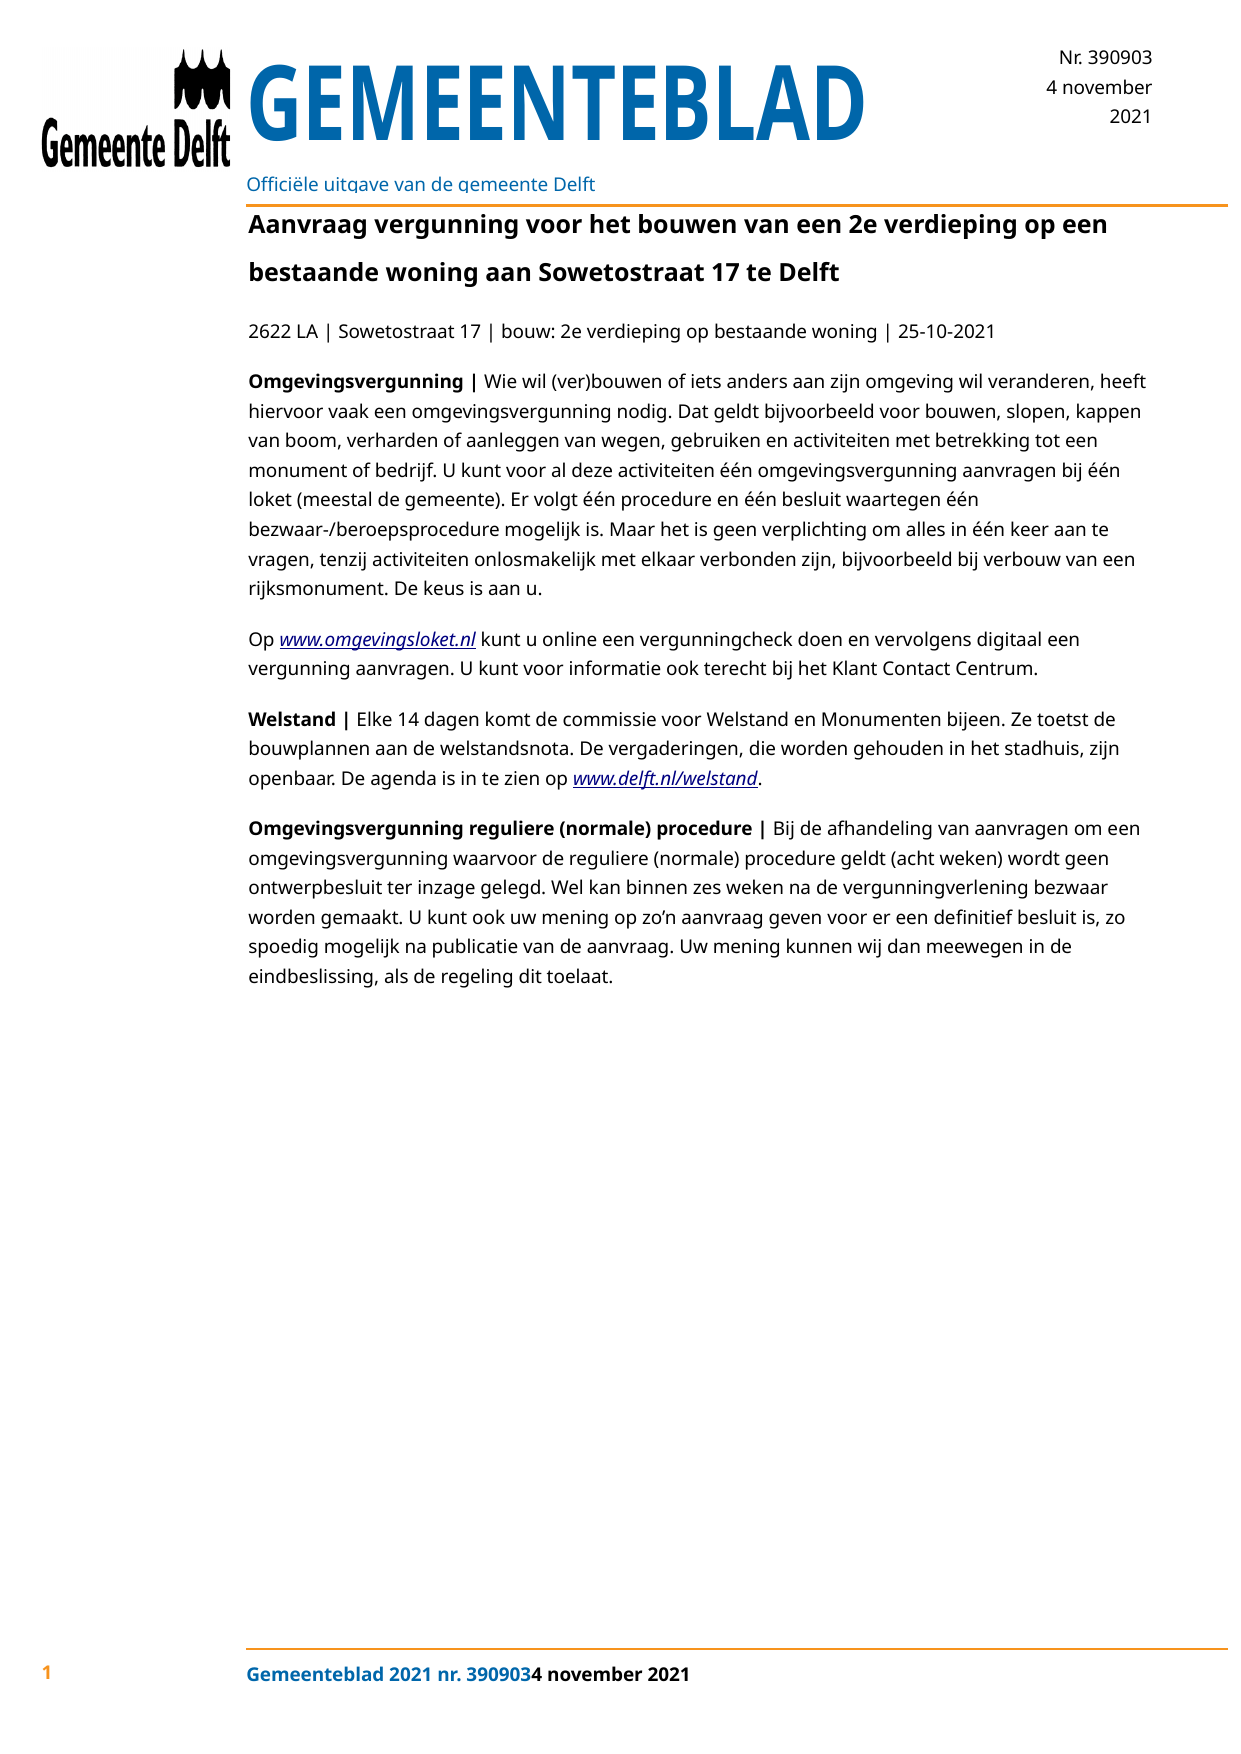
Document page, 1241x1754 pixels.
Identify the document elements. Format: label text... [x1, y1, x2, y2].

text Omgevingsvergunning reguliere (normale) procedure | Bij de afhandeling van aanvragen om een omgevingsvergunning waarvoor de reguliere (normale) procedure geldt (acht weken) wordt geen ontwerpbesluit ter inzage gelegd. Wel kan binnen zes weken na de vergunningverlening bezwaar worden gemaakt. U kunt ook uw mening op zo’n aanvraag geven voor er een definitief besluit is, zo spoedig mogelijk na publicatie van de aanvraag. Uw mening kunnen wij dan meewegen in de eindbeslissing, als de regeling dit toelaat. [248, 815, 1152, 989]
text Aanvraag vergunning voor het bouwen van een 2e verdieping op een bestaande woning aan Sowetostraat 17 te Delft [248, 207, 1152, 288]
picture [41, 47, 231, 172]
text 2622 LA | Sowetostraat 17 | bouw: 2e verdieping op bestaande woning | 25-10-2021 [248, 318, 1152, 344]
text Op www.omgevingsloket.nl kunt u online een vergunningcheck doen en vervolgens digitaal een vergunning aanvragen. U kunt voor informatie ook terecht bij het Klant Contact Centrum. [248, 626, 1152, 681]
text Welstand | Elke 14 dagen komt de commissie voor Welstand en Monumenten bijeen. Ze toetst de bouwplannen aan de welstandsnota. De vergaderingen, die worden gehouden in het stadhuis, zijn openbaar. De agenda is in te zien op www.delft.nl/welstand. [248, 706, 1152, 791]
text Omgevingsvergunning | Wie wil (ver)bouwen of iets anders aan zijn omgeving wil veranderen, heeft hiervoor vaak een omgevingsvergunning nodig. Dat geldt bijvoorbeeld voor bouwen, slopen, kappen van boom, verharden of aanleggen van wegen, gebruiken en activiteiten met betrekking tot een monument of bedrijf. U kunt voor al deze activiteiten één omgevingsvergunning aanvragen bij één loket (meestal de gemeente). Er volgt één procedure en één besluit waartegen één bezwaar-/beroepsprocedure mogelijk is. Maar het is geen verplichting om alles in één keer aan te vragen, tenzij activiteiten onlosmakelijk met elkaar verbonden zijn, bijvoorbeeld bij verbouw van een rijksmonument. De keus is aan u. [248, 368, 1152, 601]
